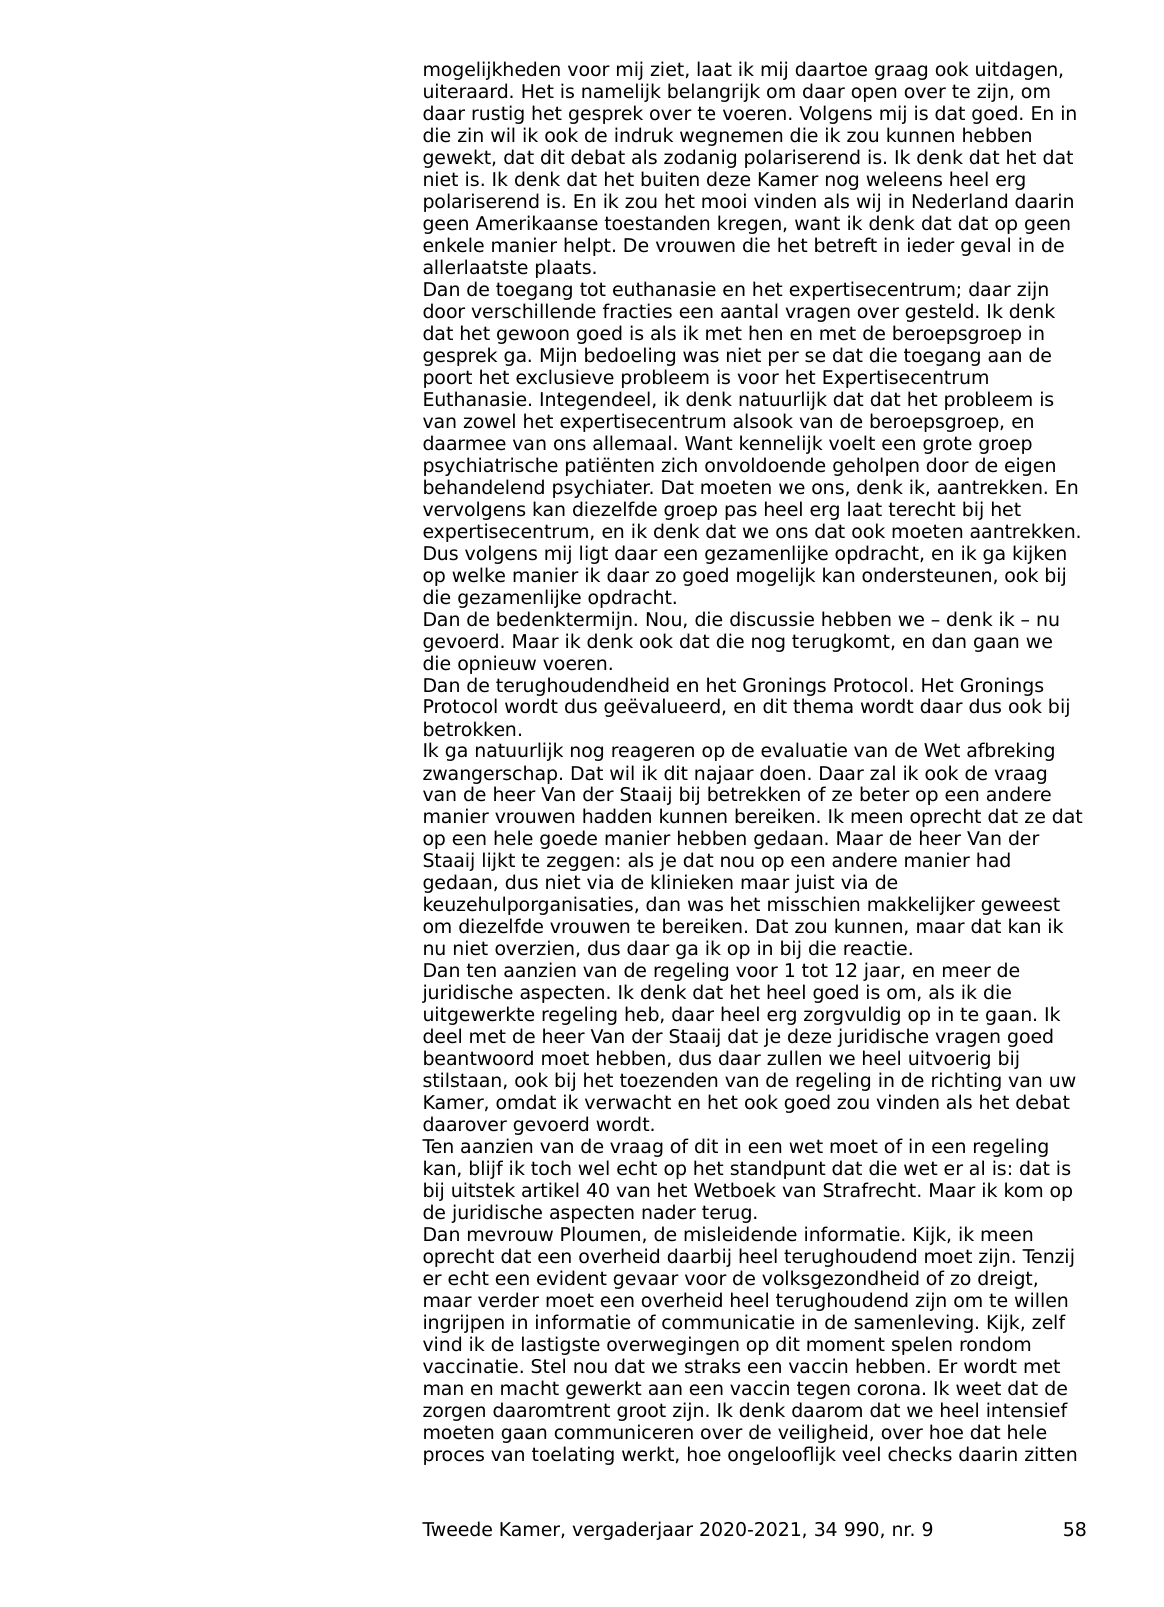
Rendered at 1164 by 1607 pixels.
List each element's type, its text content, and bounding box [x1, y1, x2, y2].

text Ik ga natuurlijk nog reageren op de evaluatie van de Wet afbreking zwangerschap. Dat wil ik dit najaar doen. Daar zal ik ook de vraag van de heer Van der Staaij bij betrekken of ze beter op een andere manier vrouwen hadden kunnen bereiken. Ik meen oprecht dat ze dat op een hele goede manier hebben gedaan. Maar de heer Van der Staaij lijkt te zeggen: als je dat nou op een andere manier had gedaan, dus niet via de klinieken maar juist via de keuzehulporganisaties, dan was het misschien makkelijker geweest om diezelfde vrouwen te bereiken. Dat zou kunnen, maar dat kan ik nu niet overzien, dus daar ga ik op in bij die reactie. [422, 740, 1087, 960]
text Dan de terughoudendheid en het Gronings Protocol. Het Gronings Protocol wordt dus geëvalueerd, en dit thema wordt daar dus ook bij betrokken. [422, 674, 1087, 740]
text Dan de toegang tot euthanasie en het expertisecentrum; daar zijn door verschillende fracties een aantal vragen over gesteld. Ik denk dat het gewoon goed is als ik met hen en met de beroepsgroep in gesprek ga. Mijn bedoeling was niet per se dat die toegang aan de poort het exclusieve probleem is voor het Expertisecentrum Euthanasie. Integendeel, ik denk natuurlijk dat dat het probleem is van zowel het expertisecentrum alsook van de beroepsgroep, en daarmee van ons allemaal. Want kennelijk voelt een grote groep psychiatrische patiënten zich onvoldoende geholpen door de eigen behandelend psychiater. Dat moeten we ons, denk ik, aantrekken. En vervolgens kan diezelfde groep pas heel erg laat terecht bij het expertisecentrum, en ik denk dat we ons dat ook moeten aantrekken. Dus volgens mij ligt daar een gezamenlijke opdracht, en ik ga kijken op welke manier ik daar zo goed mogelijk kan ondersteunen, ook bij die gezamenlijke opdracht. [422, 279, 1087, 608]
text mogelijkheden voor mij ziet, laat ik mij daartoe graag ook uitdagen, uiteraard. Het is namelijk belangrijk om daar open over te zijn, om daar rustig het gesprek over te voeren. Volgens mij is dat goed. En in die zin wil ik ook de indruk wegnemen die ik zou kunnen hebben gewekt, dat dit debat als zodanig polariserend is. Ik denk dat het dat niet is. Ik denk dat het buiten deze Kamer nog weleens heel erg polariserend is. En ik zou het mooi vinden als wij in Nederland daarin geen Amerikaanse toestanden kregen, want ik denk dat dat op geen enkele manier helpt. De vrouwen die het betreft in ieder geval in de allerlaatste plaats. [422, 59, 1087, 279]
text Ten aanzien van de vraag of dit in een wet moet of in een regeling kan, blijf ik toch wel echt op het standpunt dat die wet er al is: dat is bij uitstek artikel 40 van het Wetboek van Strafrecht. Maar ik kom op de juridische aspecten nader terug. [422, 1136, 1087, 1224]
text Dan mevrouw Ploumen, de misleidende informatie. Kijk, ik meen oprecht dat een overheid daarbij heel terughoudend moet zijn. Tenzij er echt een evident gevaar voor de volksgezondheid of zo dreigt, maar verder moet een overheid heel terughoudend zijn om te willen ingrijpen in informatie of communicatie in de samenleving. Kijk, zelf vind ik de lastigste overwegingen op dit moment spelen rondom vaccinatie. Stel nou dat we straks een vaccin hebben. Er wordt met man en macht gewerkt aan een vaccin tegen corona. Ik weet dat de zorgen daaromtrent groot zijn. Ik denk daarom dat we heel intensief moeten gaan communiceren over de veiligheid, over hoe dat hele proces van toelating werkt, hoe ongelooflijk veel checks daarin zitten [422, 1224, 1087, 1466]
text Dan de bedenktermijn. Nou, die discussie hebben we – denk ik – nu gevoerd. Maar ik denk ook dat die nog terugkomt, en dan gaan we die opnieuw voeren. [422, 608, 1087, 674]
text Dan ten aanzien van de regeling voor 1 tot 12 jaar, en meer de juridische aspecten. Ik denk dat het heel goed is om, als ik die uitgewerkte regeling heb, daar heel erg zorgvuldig op in te gaan. Ik deel met de heer Van der Staaij dat je deze juridische vragen goed beantwoord moet hebben, dus daar zullen we heel uitvoerig bij stilstaan, ook bij het toezenden van de regeling in de richting van uw Kamer, omdat ik verwacht en het ook goed zou vinden als het debat daarover gevoerd wordt. [422, 960, 1087, 1136]
